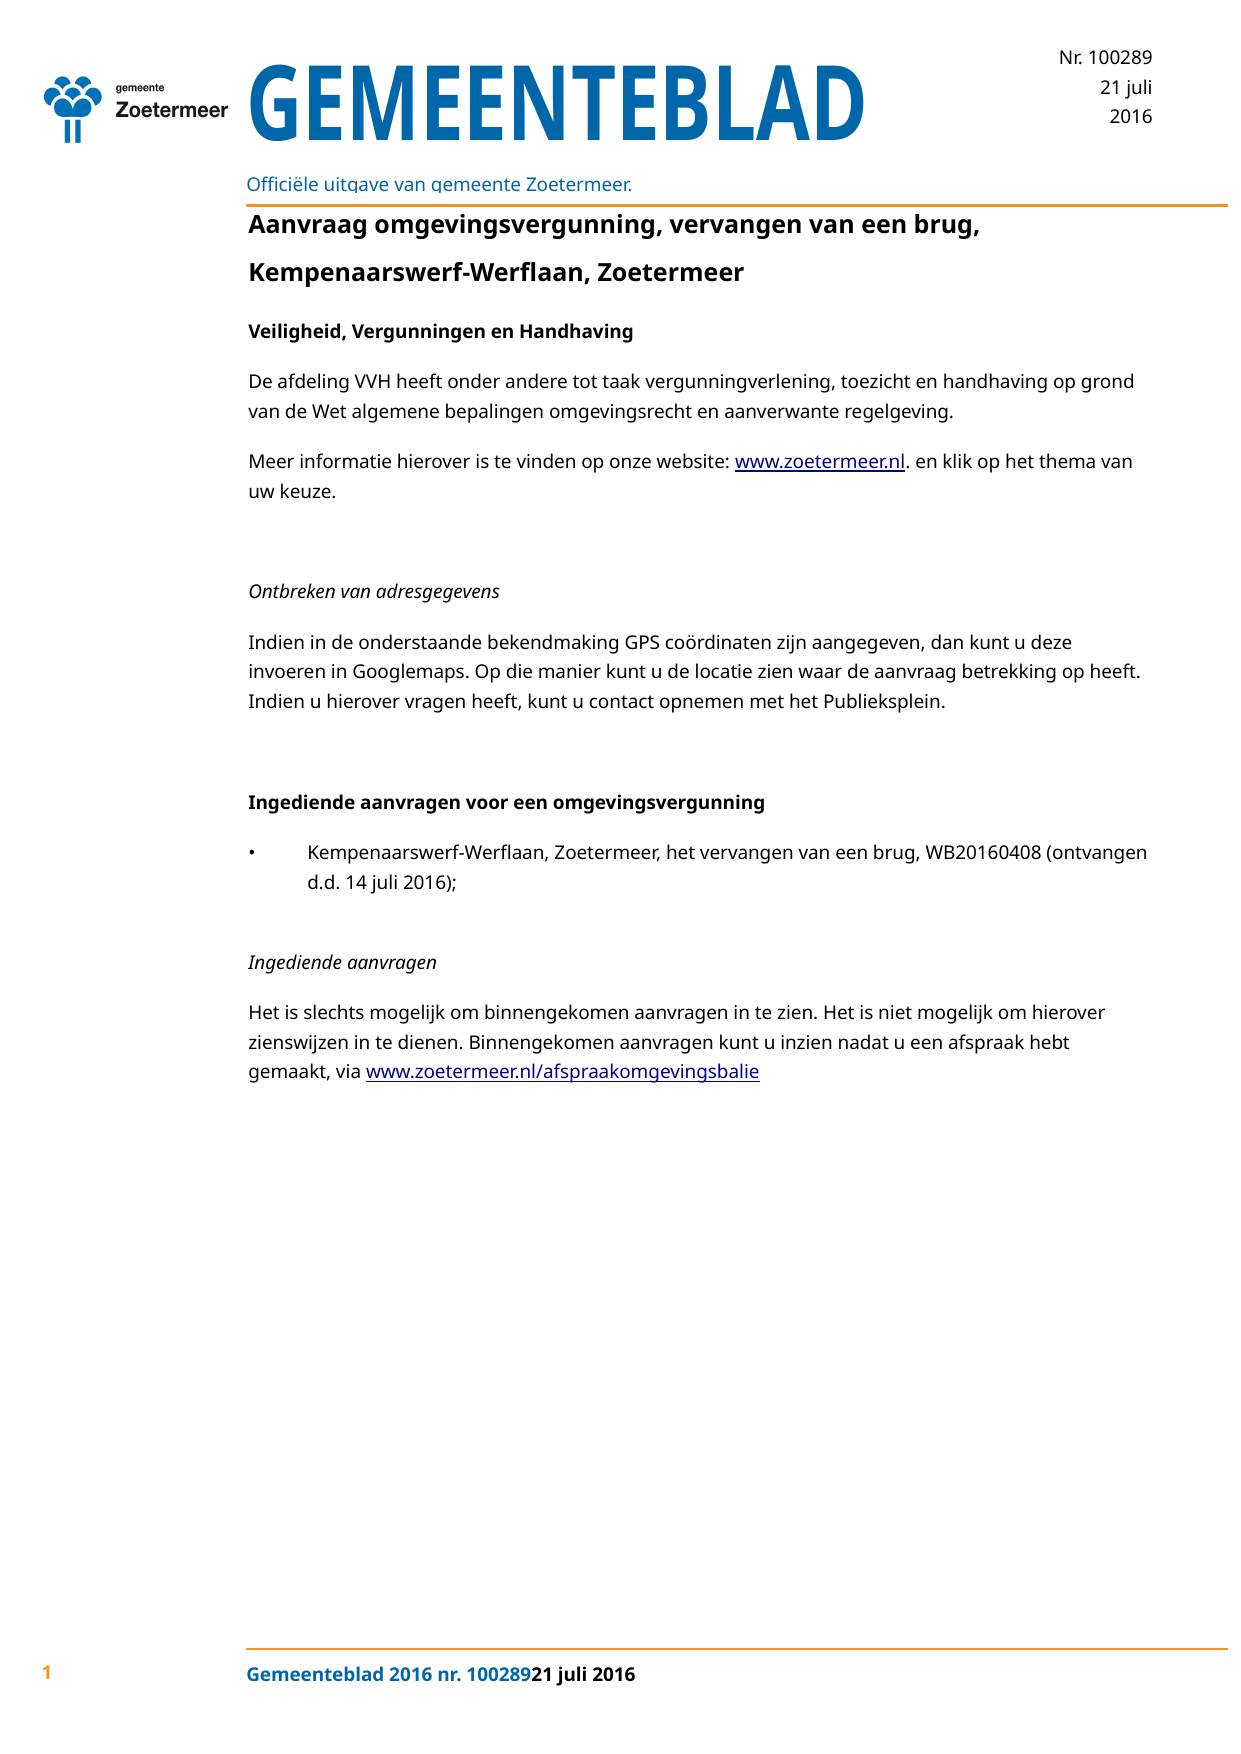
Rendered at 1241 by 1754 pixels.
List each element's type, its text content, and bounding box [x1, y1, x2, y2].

picture [41, 47, 231, 172]
text Meer informatie hierover is te vinden op onze website: www.zoetermeer.nl. en klik op het thema van uw keuze. [248, 448, 1152, 504]
text Veiligheid, Vergunningen en Handhaving [248, 318, 1152, 344]
text Indien in de onderstaande bekendmaking GPS coördinaten zijn aangegeven, dan kunt u deze invoeren in Googlemaps. Op die manier kunt u de locatie zien waar de aanvraag betrekking op heeft. Indien u hierover vragen heeft, kunt u contact opnemen met het Publieksplein. [248, 629, 1152, 714]
text Ingediende aanvragen [248, 949, 1152, 975]
text De afdeling VVH heeft onder andere tot taak vergunningverlening, toezicht en handhaving op grond van de Wet algemene bepalingen omgevingsrecht en aanverwante regelgeving. [248, 368, 1152, 424]
text Het is slechts mogelijk om binnengekomen aanvragen in te zien. Het is niet mogelijk om hierover zienswijzen in te dienen. Binnengekomen aanvragen kunt u inzien nadat u een afspraak hebt gemaakt, via www.zoetermeer.nl/afspraakomgevingsbalie [248, 999, 1152, 1084]
text Aanvraag omgevingsvergunning, vervangen van een brug, Kempenaarswerf-Werflaan, Zoetermeer [248, 207, 1152, 288]
list Kempenaarswerf-Werflaan, Zoetermeer, het vervangen van een brug, WB20160408 (ontvangen d.d. 14 juli 2016); [248, 839, 1152, 895]
text Ontbreken van adresgegevens [248, 579, 1152, 604]
text Ingediende aanvragen voor een omgevingsvergunning [248, 789, 1152, 815]
